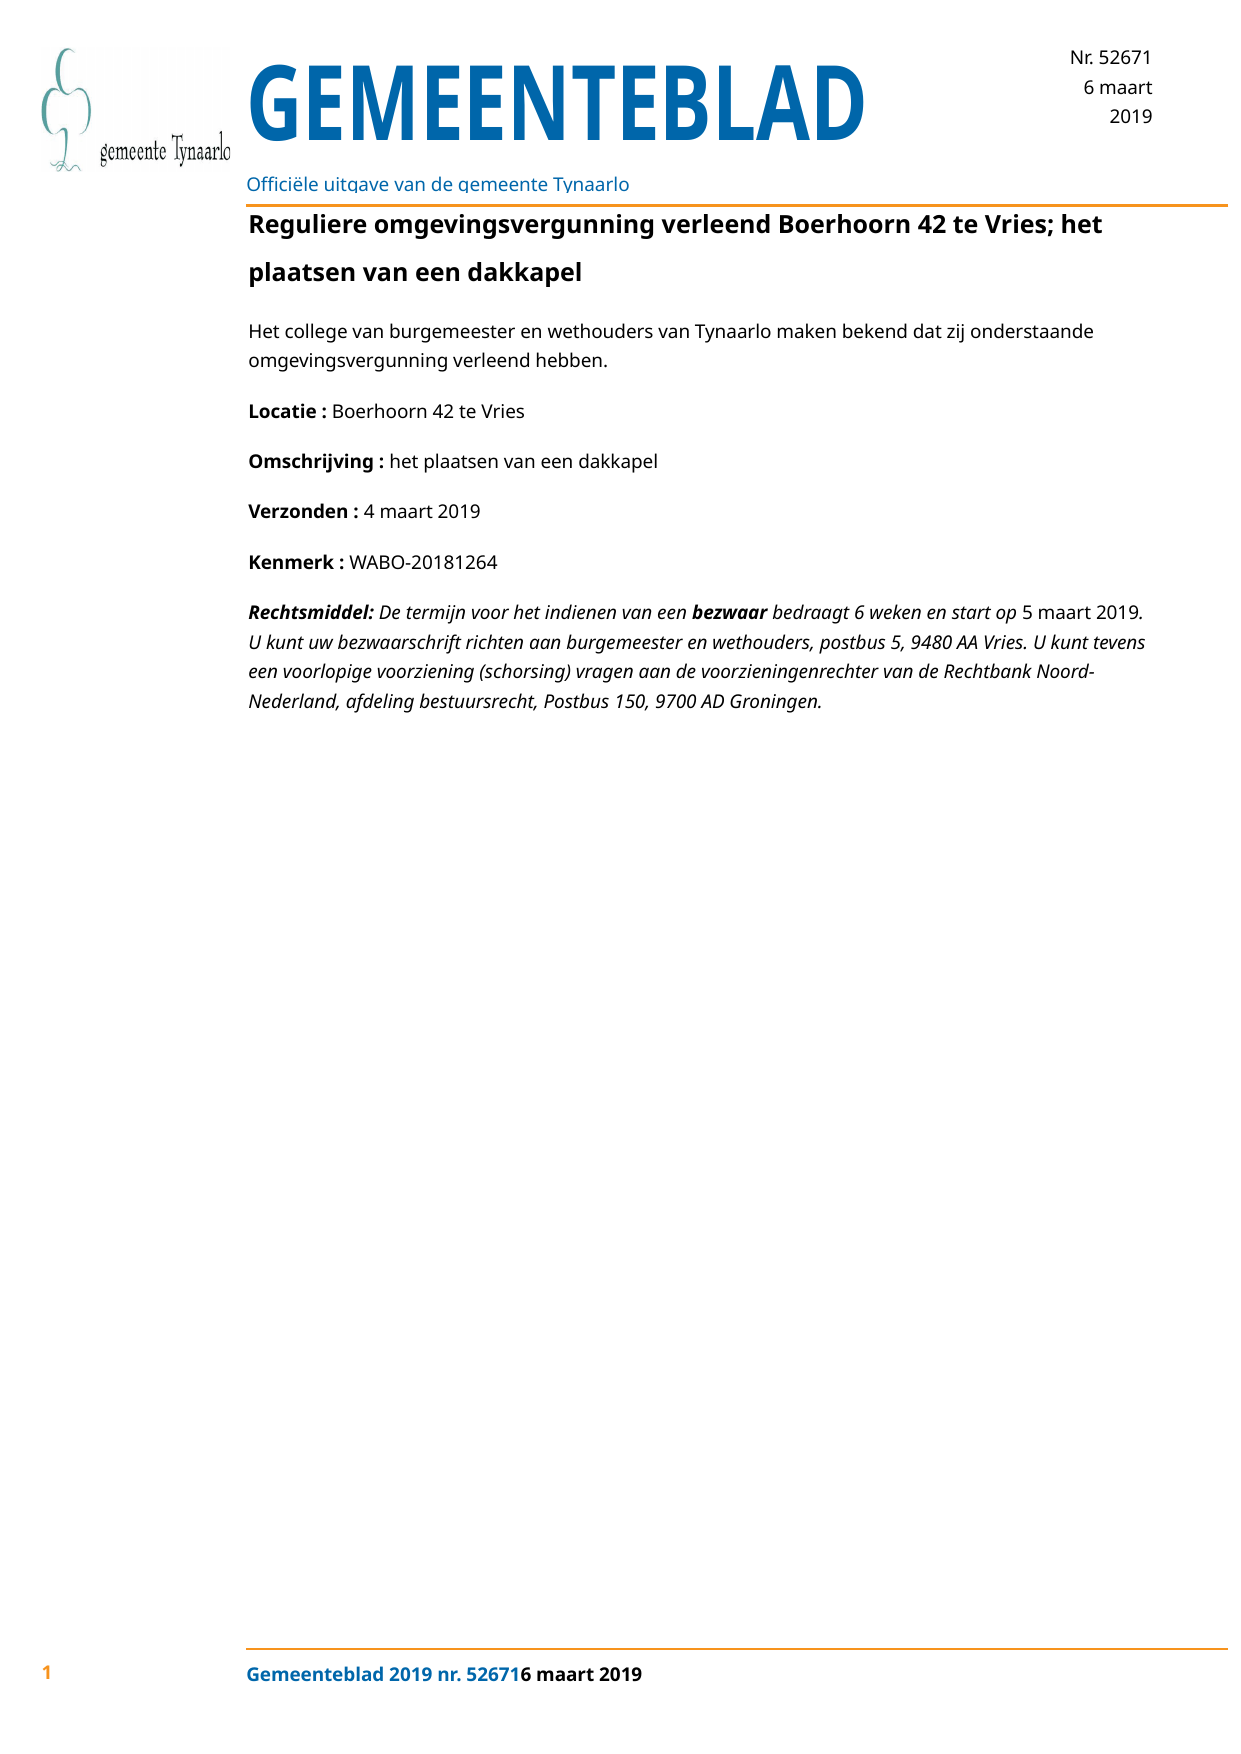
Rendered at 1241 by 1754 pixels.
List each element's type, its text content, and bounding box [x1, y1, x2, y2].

text Kenmerk : WABO-20181264 [248, 549, 1152, 575]
text Omschrijving : het plaatsen van een dakkapel [248, 448, 1152, 474]
text Locatie : Boerhoorn 42 te Vries [248, 398, 1152, 424]
text Verzonden : 4 maart 2019 [248, 499, 1152, 524]
text Rechtsmiddel: De termijn voor het indienen van een bezwaar bedraagt 6 weken en start op 5 maart 2019. U kunt uw bezwaarschrift richten aan burgemeester en wethouders, postbus 5, 9480 AA Vries. U kunt tevens een voorlopige voorziening (schorsing) vragen aan de voorzieningenrechter van de Rechtbank Noord-Nederland, afdeling bestuursrecht, Postbus 150, 9700 AD Groningen. [248, 599, 1152, 714]
text Reguliere omgevingsvergunning verleend Boerhoorn 42 te Vries; het plaatsen van een dakkapel [248, 207, 1152, 288]
text Het college van burgemeester en wethouders van Tynaarlo maken bekend dat zij onderstaande omgevingsvergunning verleend hebben. [248, 318, 1152, 373]
picture [41, 47, 231, 172]
